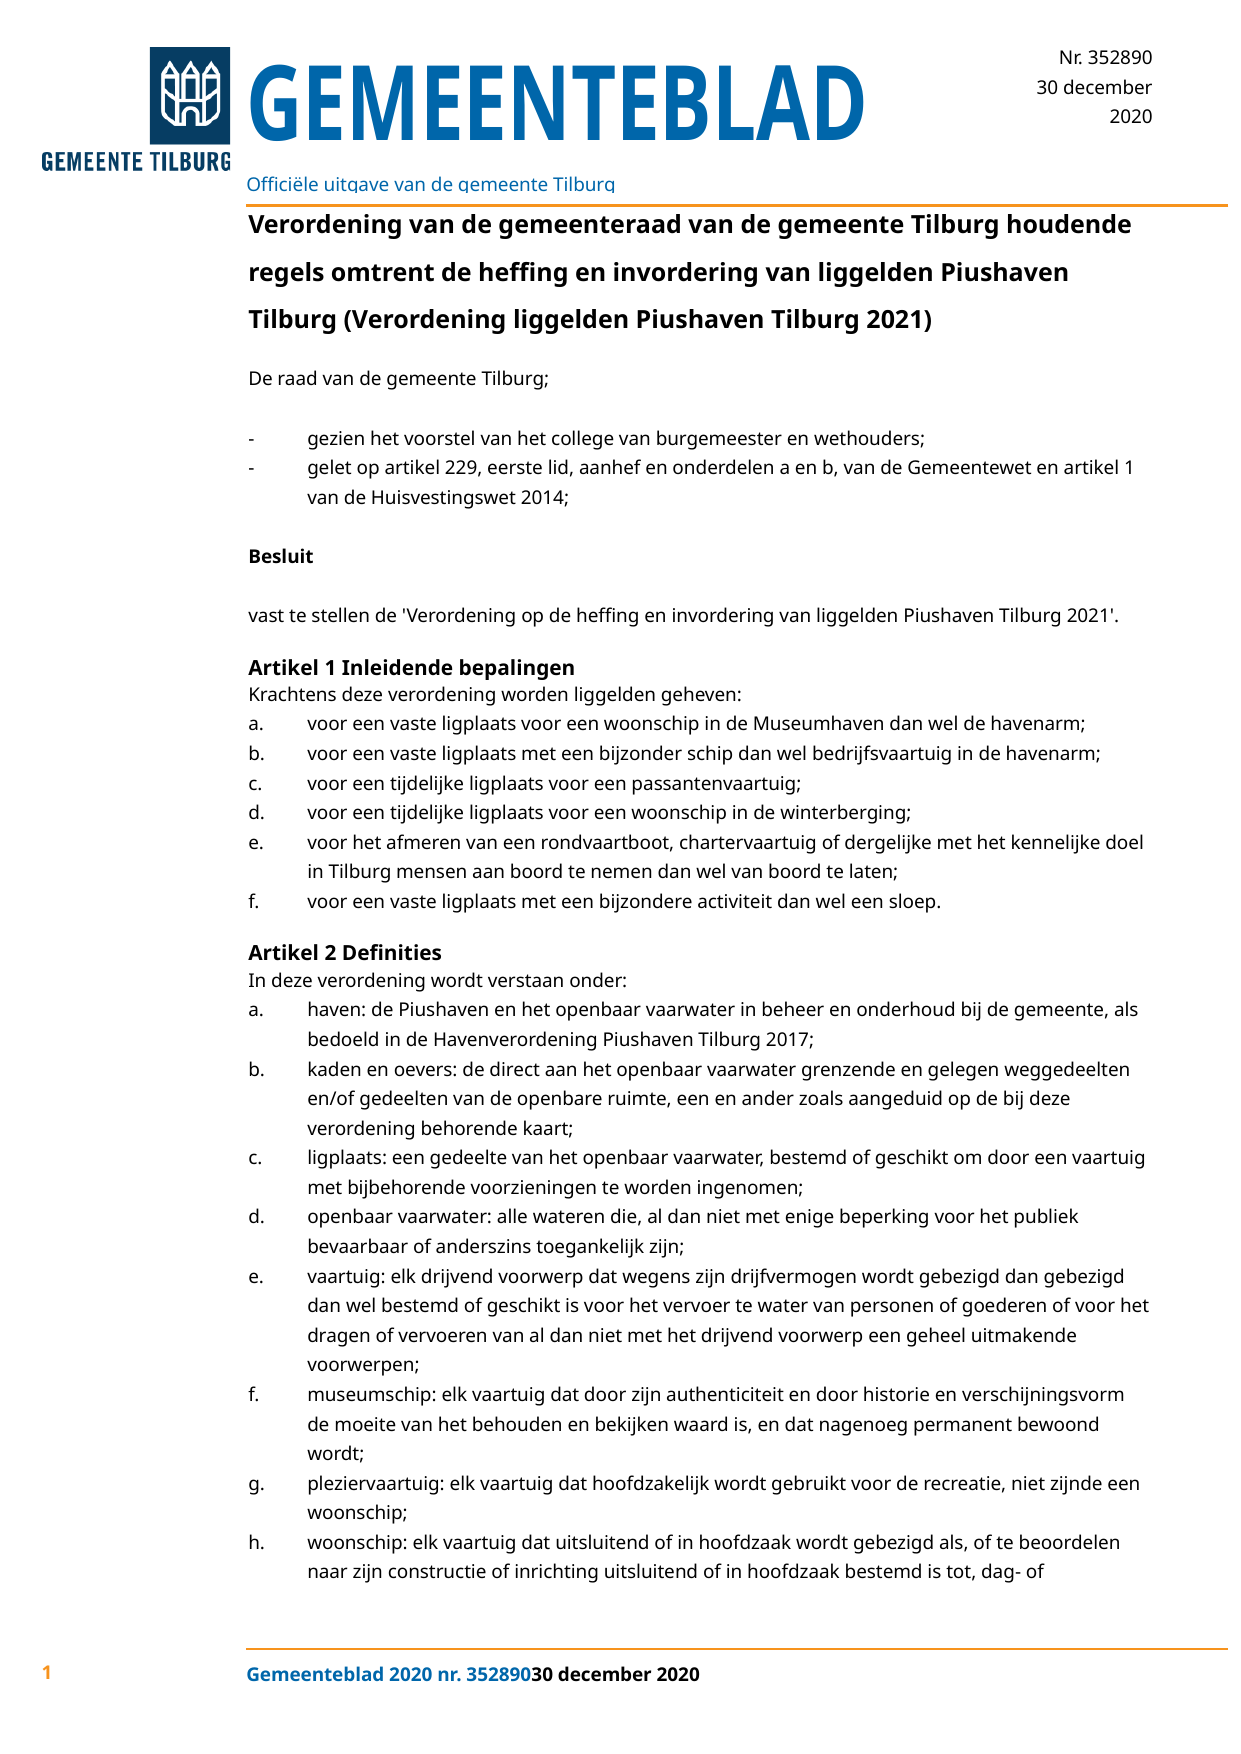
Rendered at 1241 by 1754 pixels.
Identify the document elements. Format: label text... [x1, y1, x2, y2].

list voor een vaste ligplaats met een bijzondere activiteit dan wel een sloep. [248, 888, 1152, 914]
text vast te stellen de 'Verordening op de heffing en invordering van liggelden Piushaven Tilburg 2021'. [248, 602, 1152, 628]
list openbaar vaarwater: alle wateren die, al dan niet met enige beperking voor het publiek bevaarbaar of anderszins toegankelijk zijn; [248, 1204, 1152, 1259]
text In deze verordening wordt verstaan onder: [248, 967, 1152, 993]
list pleziervaartuig: elk vaartuig dat hoofdzakelijk wordt gebruikt voor de recreatie, niet zijnde een woonschip; [248, 1470, 1152, 1525]
text Artikel 1 Inleidende bepalingen [248, 653, 1152, 681]
list haven: de Piushaven en het openbaar vaarwater in beheer en onderhoud bij de gemeente, als bedoeld in de Havenverordening Piushaven Tilburg 2017; [248, 997, 1152, 1052]
list voor een vaste ligplaats voor een woonschip in de Museumhaven dan wel de havenarm; [248, 711, 1152, 736]
text Besluit [248, 543, 1152, 569]
list voor een tijdelijke ligplaats voor een woonschip in de winterberging; [248, 799, 1152, 825]
list kaden en oevers: de direct aan het openbaar vaarwater grenzende en gelegen weggedeelten en/of gedeelten van de openbare ruimte, een en ander zoals aangeduid op de bij deze verordening behorende kaart; [248, 1056, 1152, 1141]
list voor een tijdelijke ligplaats voor een passantenvaartuig; [248, 770, 1152, 796]
list ligplaats: een gedeelte van het openbaar vaarwater, bestemd of geschikt om door een vaartuig met bijbehorende voorzieningen te worden ingenomen; [248, 1144, 1152, 1200]
text De raad van de gemeente Tilburg; [248, 366, 1152, 391]
list museumschip: elk vaartuig dat door zijn authenticiteit en door historie en verschijningsvorm de moeite van het behouden en bekijken waard is, en dat nagenoeg permanent bewoond wordt; [248, 1381, 1152, 1466]
text Krachtens deze verordening worden liggelden geheven: [248, 681, 1152, 707]
list woonschip: elk vaartuig dat uitsluitend of in hoofdzaak wordt gebezigd als, of te beoordelen naar zijn constructie of inrichting uitsluitend of in hoofdzaak bestemd is tot, dag- of [248, 1529, 1152, 1584]
text Artikel 2 Definities [248, 938, 1152, 967]
list gezien het voorstel van het college van burgemeester en wethouders; [248, 425, 1152, 450]
list voor het afmeren van een rondvaartboot, chartervaartuig of dergelijke met het kennelijke doel in Tilburg mensen aan boord te nemen dan wel van boord te laten; [248, 829, 1152, 884]
text Verordening van de gemeenteraad van de gemeente Tilburg houdende regels omtrent de heffing en invordering van liggelden Piushaven Tilburg (Verordening liggelden Piushaven Tilburg 2021) [248, 207, 1152, 336]
list vaartuig: elk drijvend voorwerp dat wegens zijn drijfvermogen wordt gebezigd dan gebezigd dan wel bestemd of geschikt is voor het vervoer te water van personen of goederen of voor het dragen of vervoeren van al dan niet met het drijvend voorwerp een geheel uitmakende voorwerpen; [248, 1263, 1152, 1377]
picture [41, 47, 231, 172]
list gelet op artikel 229, eerste lid, aanhef en onderdelen a en b, van de Gemeentewet en artikel 1 van de Huisvestingswet 2014; [248, 454, 1152, 509]
list voor een vaste ligplaats met een bijzonder schip dan wel bedrijfsvaartuig in de havenarm; [248, 740, 1152, 766]
